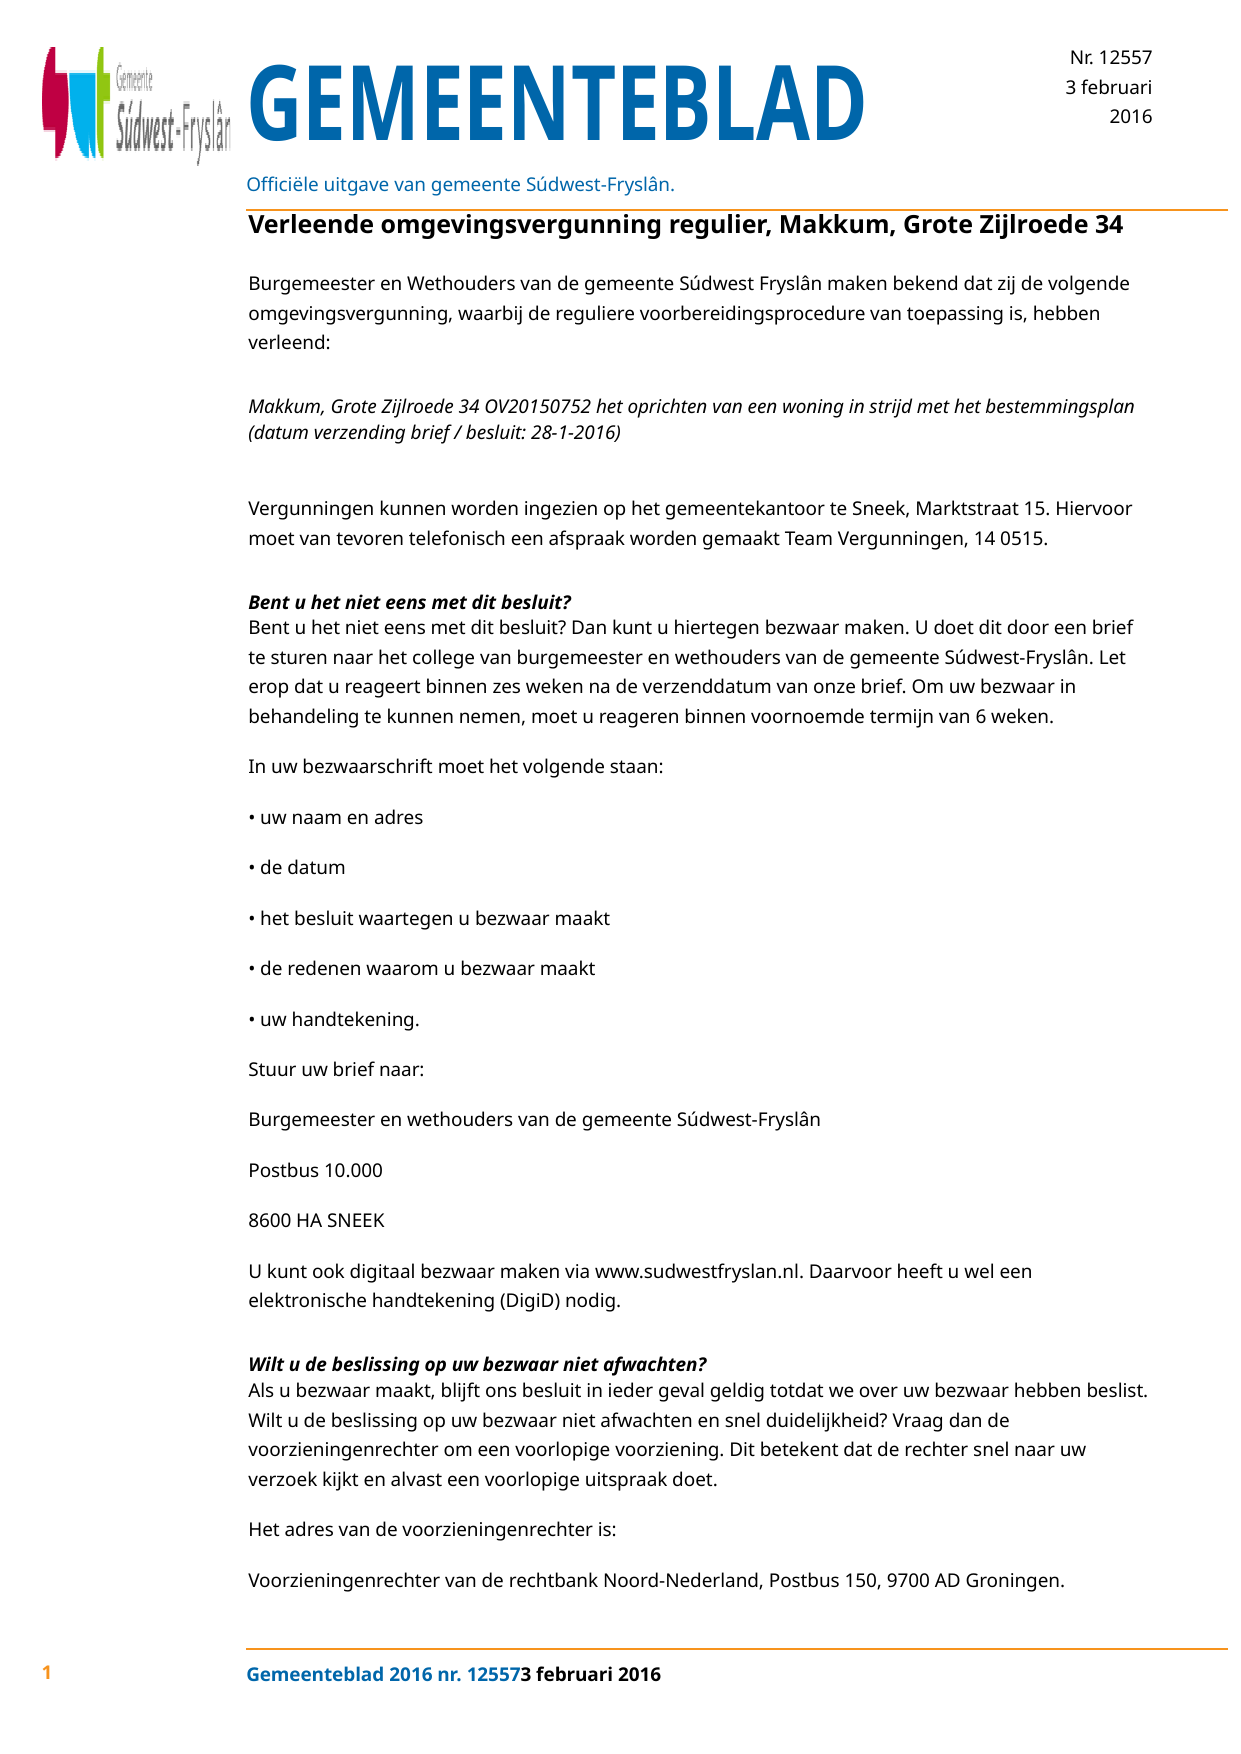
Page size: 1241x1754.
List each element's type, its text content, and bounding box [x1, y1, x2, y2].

text Burgemeester en wethouders van de gemeente Súdwest-Fryslân [248, 1107, 1152, 1132]
text Als u bezwaar maakt, blijft ons besluit in ieder geval geldig totdat we over uw bezwaar hebben beslist. Wilt u de beslissing op uw bezwaar niet afwachten en snel duidelijkheid? Vraag dan de voorzieningenrechter om een voorlopige voorziening. Dit betekent dat de rechter snel naar uw verzoek kijkt en alvast een voorlopige uitspraak doet. [248, 1377, 1152, 1492]
text In uw bezwaarschrift moet het volgende staan: [248, 754, 1152, 779]
text Postbus 10.000 [248, 1157, 1152, 1183]
text Verleende omgevingsvergunning regulier, Makkum, Grote Zijlroede 34 [248, 211, 1152, 241]
text Stuur uw brief naar: [248, 1056, 1152, 1082]
text Makkum, Grote Zijlroede 34 OV20150752 het oprichten van een woning in strijd met het bestemmingsplan (datum verzending brief / besluit: 28-1-2016) [248, 393, 1152, 445]
text Voorzieningenrechter van de rechtbank Noord-Nederland, Postbus 150, 9700 AD Groningen. [248, 1567, 1152, 1592]
text Burgemeester en Wethouders van de gemeente Súdwest Fryslân maken bekend dat zij de volgende omgevingsvergunning, waarbij de reguliere voorbereidingsprocedure van toepassing is, hebben verleend: [248, 270, 1152, 355]
text • uw handtekening. [248, 1006, 1152, 1032]
text Het adres van de voorzieningenrechter is: [248, 1516, 1152, 1542]
text • de redenen waarom u bezwaar maakt [248, 955, 1152, 981]
text • uw naam en adres [248, 804, 1152, 830]
text • de datum [248, 854, 1152, 880]
text Bent u het niet eens met dit besluit? [248, 589, 1152, 614]
text • het besluit waartegen u bezwaar maakt [248, 905, 1152, 931]
text 8600 HA SNEEK [248, 1207, 1152, 1233]
picture [41, 47, 231, 172]
text Vergunningen kunnen worden ingezien op het gemeentekantoor te Sneek, Marktstraat 15. Hiervoor moet van tevoren telefonisch een afspraak worden gemaakt Team Vergunningen, 14 0515. [248, 495, 1152, 551]
text U kunt ook digitaal bezwaar maken via www.sudwestfryslan.nl. Daarvoor heeft u wel een elektronische handtekening (DigiD) nodig. [248, 1258, 1152, 1313]
text Wilt u de beslissing op uw bezwaar niet afwachten? [248, 1351, 1152, 1377]
text Bent u het niet eens met dit besluit? Dan kunt u hiertegen bezwaar maken. U doet dit door een brief te sturen naar het college van burgemeester en wethouders van de gemeente Súdwest-Fryslân. Let erop dat u reageert binnen zes weken na de verzenddatum van onze brief. Om uw bezwaar in behandeling te kunnen nemen, moet u reageren binnen voornoemde termijn van 6 weken. [248, 614, 1152, 729]
